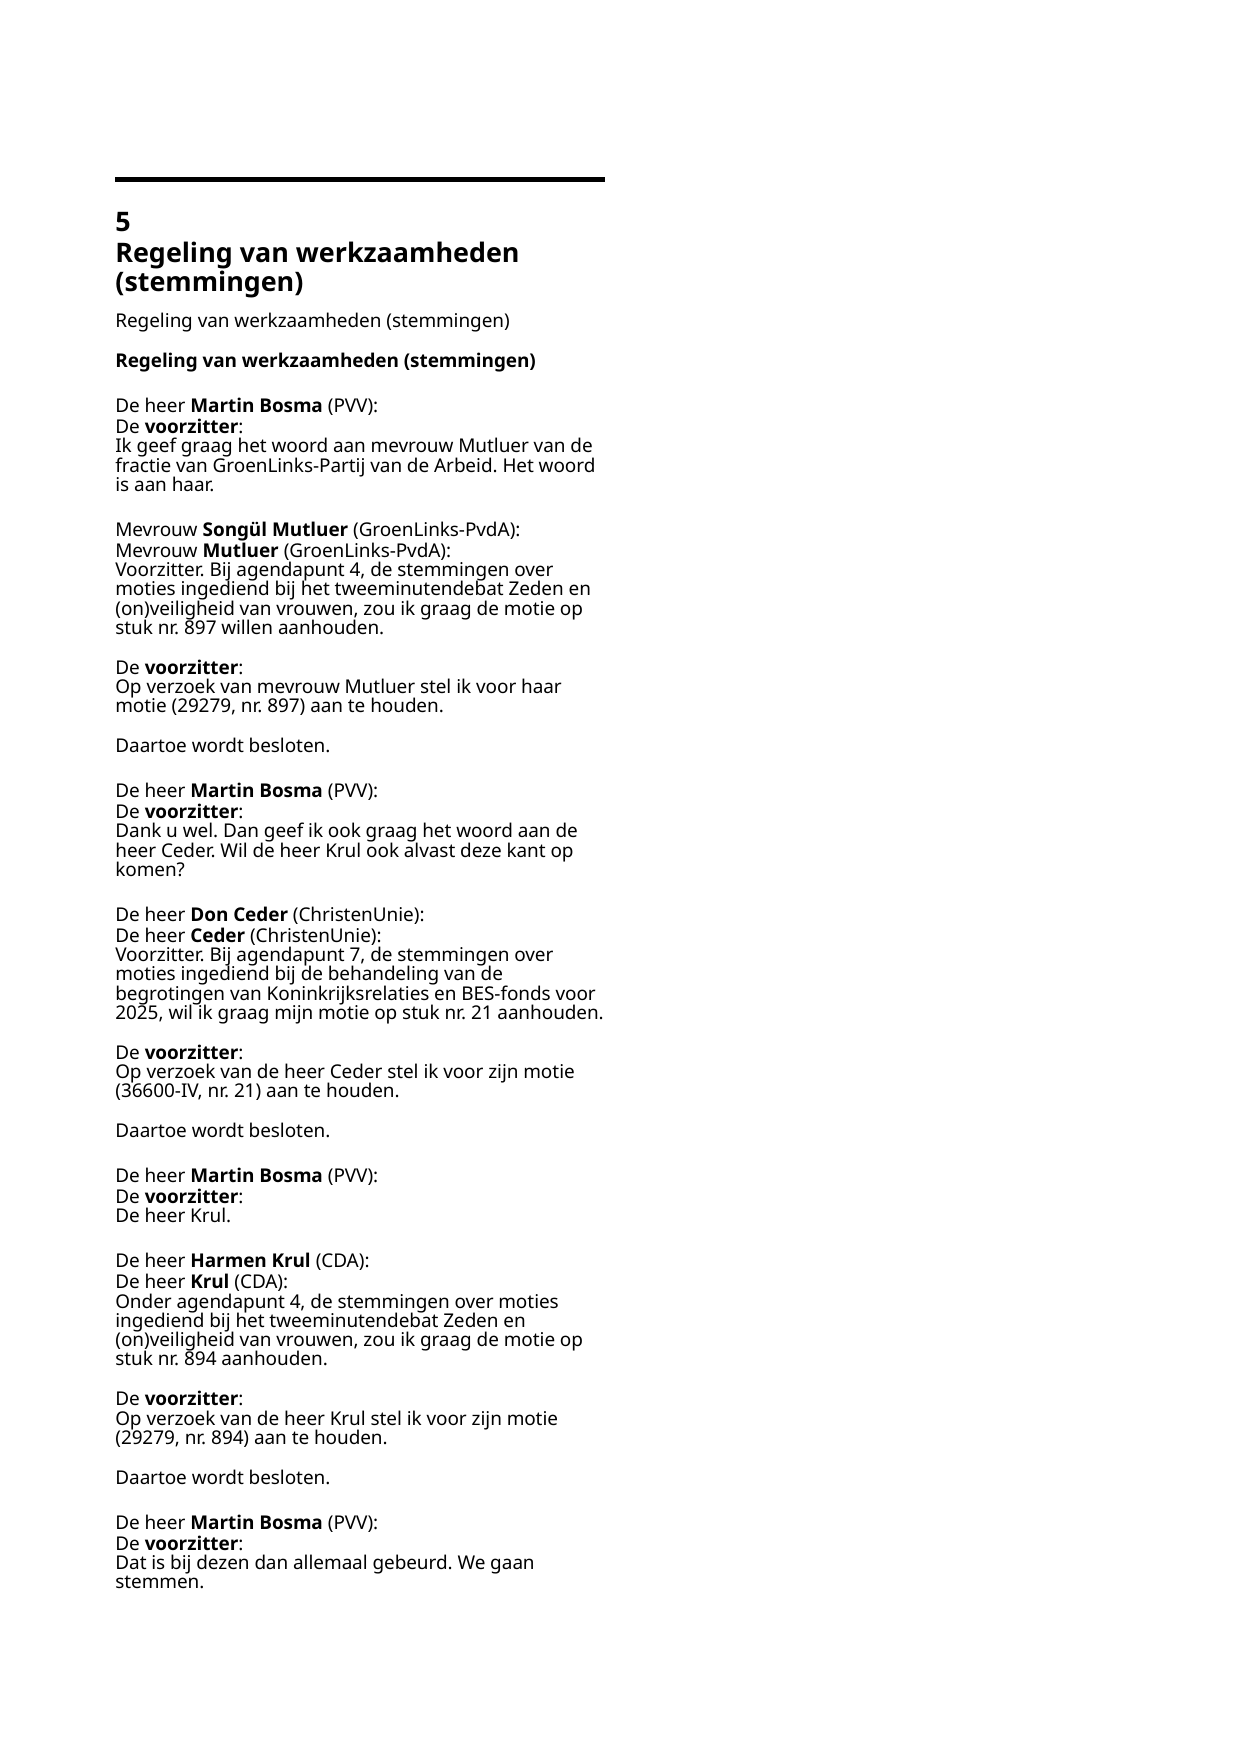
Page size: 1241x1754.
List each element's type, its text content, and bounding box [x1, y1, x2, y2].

text De heer Krul (CDA): [115, 1273, 605, 1293]
text De heer Martin Bosma (PVV): [115, 777, 605, 803]
text Regeling van werkzaamheden (stemmingen) [115, 352, 605, 372]
text De heer Krul. [115, 1207, 605, 1227]
text De voorzitter: [115, 1390, 605, 1410]
text Daartoe wordt besloten. [115, 737, 605, 757]
text Dat is bij dezen dan allemaal gebeurd. We gaan stemmen. [115, 1554, 605, 1593]
text Voorzitter. Bij agendapunt 4, de stemmingen over moties ingediend bij het tweeminutendebat Zeden en (on)veiligheid van vrouwen, zou ik graag de motie op stuk nr. 897 willen aanhouden. [115, 561, 605, 638]
text Regeling van werkzaamheden (stemmingen) [115, 312, 605, 332]
text Mevrouw Songül Mutluer (GroenLinks-PvdA): [115, 516, 605, 542]
text Mevrouw Mutluer (GroenLinks-PvdA): [115, 542, 605, 561]
text 5 [115, 203, 605, 239]
text De heer Martin Bosma (PVV): [115, 1162, 605, 1188]
text De voorzitter: [115, 1188, 605, 1207]
text Regeling van werkzaamheden (stemmingen) [115, 239, 605, 312]
text De heer Martin Bosma (PVV): [115, 392, 605, 418]
text De voorzitter: [115, 659, 605, 678]
text Ik geef graag het woord aan mevrouw Mutluer van de fractie van GroenLinks-Partij van de Arbeid. Het woord is aan haar. [115, 437, 605, 495]
text Onder agendapunt 4, de stemmingen over moties ingediend bij het tweeminutendebat Zeden en (on)veiligheid van vrouwen, zou ik graag de motie op stuk nr. 894 aanhouden. [115, 1293, 605, 1370]
text Op verzoek van mevrouw Mutluer stel ik voor haar motie (29279, nr. 897) aan te houden. [115, 678, 605, 717]
text De heer Ceder (ChristenUnie): [115, 927, 605, 946]
text De heer Martin Bosma (PVV): [115, 1509, 605, 1535]
text Op verzoek van de heer Krul stel ik voor zijn motie (29279, nr. 894) aan te houden. [115, 1410, 605, 1448]
text De heer Harmen Krul (CDA): [115, 1248, 605, 1273]
text Dank u wel. Dan geef ik ook graag het woord aan de heer Ceder. Wil de heer Krul ook alvast deze kant op komen? [115, 822, 605, 880]
text De voorzitter: [115, 418, 605, 437]
text Daartoe wordt besloten. [115, 1122, 605, 1142]
text De voorzitter: [115, 803, 605, 822]
text Daartoe wordt besloten. [115, 1469, 605, 1488]
text De voorzitter: [115, 1535, 605, 1554]
text De voorzitter: [115, 1044, 605, 1063]
text Op verzoek van de heer Ceder stel ik voor zijn motie (36600-IV, nr. 21) aan te houden. [115, 1063, 605, 1102]
text Voorzitter. Bij agendapunt 7, de stemmingen over moties ingediend bij de behandeling van de begrotingen van Koninkrijksrelaties en BES-fonds voor 2025, wil ik graag mijn motie op stuk nr. 21 aanhouden. [115, 946, 605, 1023]
text De heer Don Ceder (ChristenUnie): [115, 901, 605, 927]
